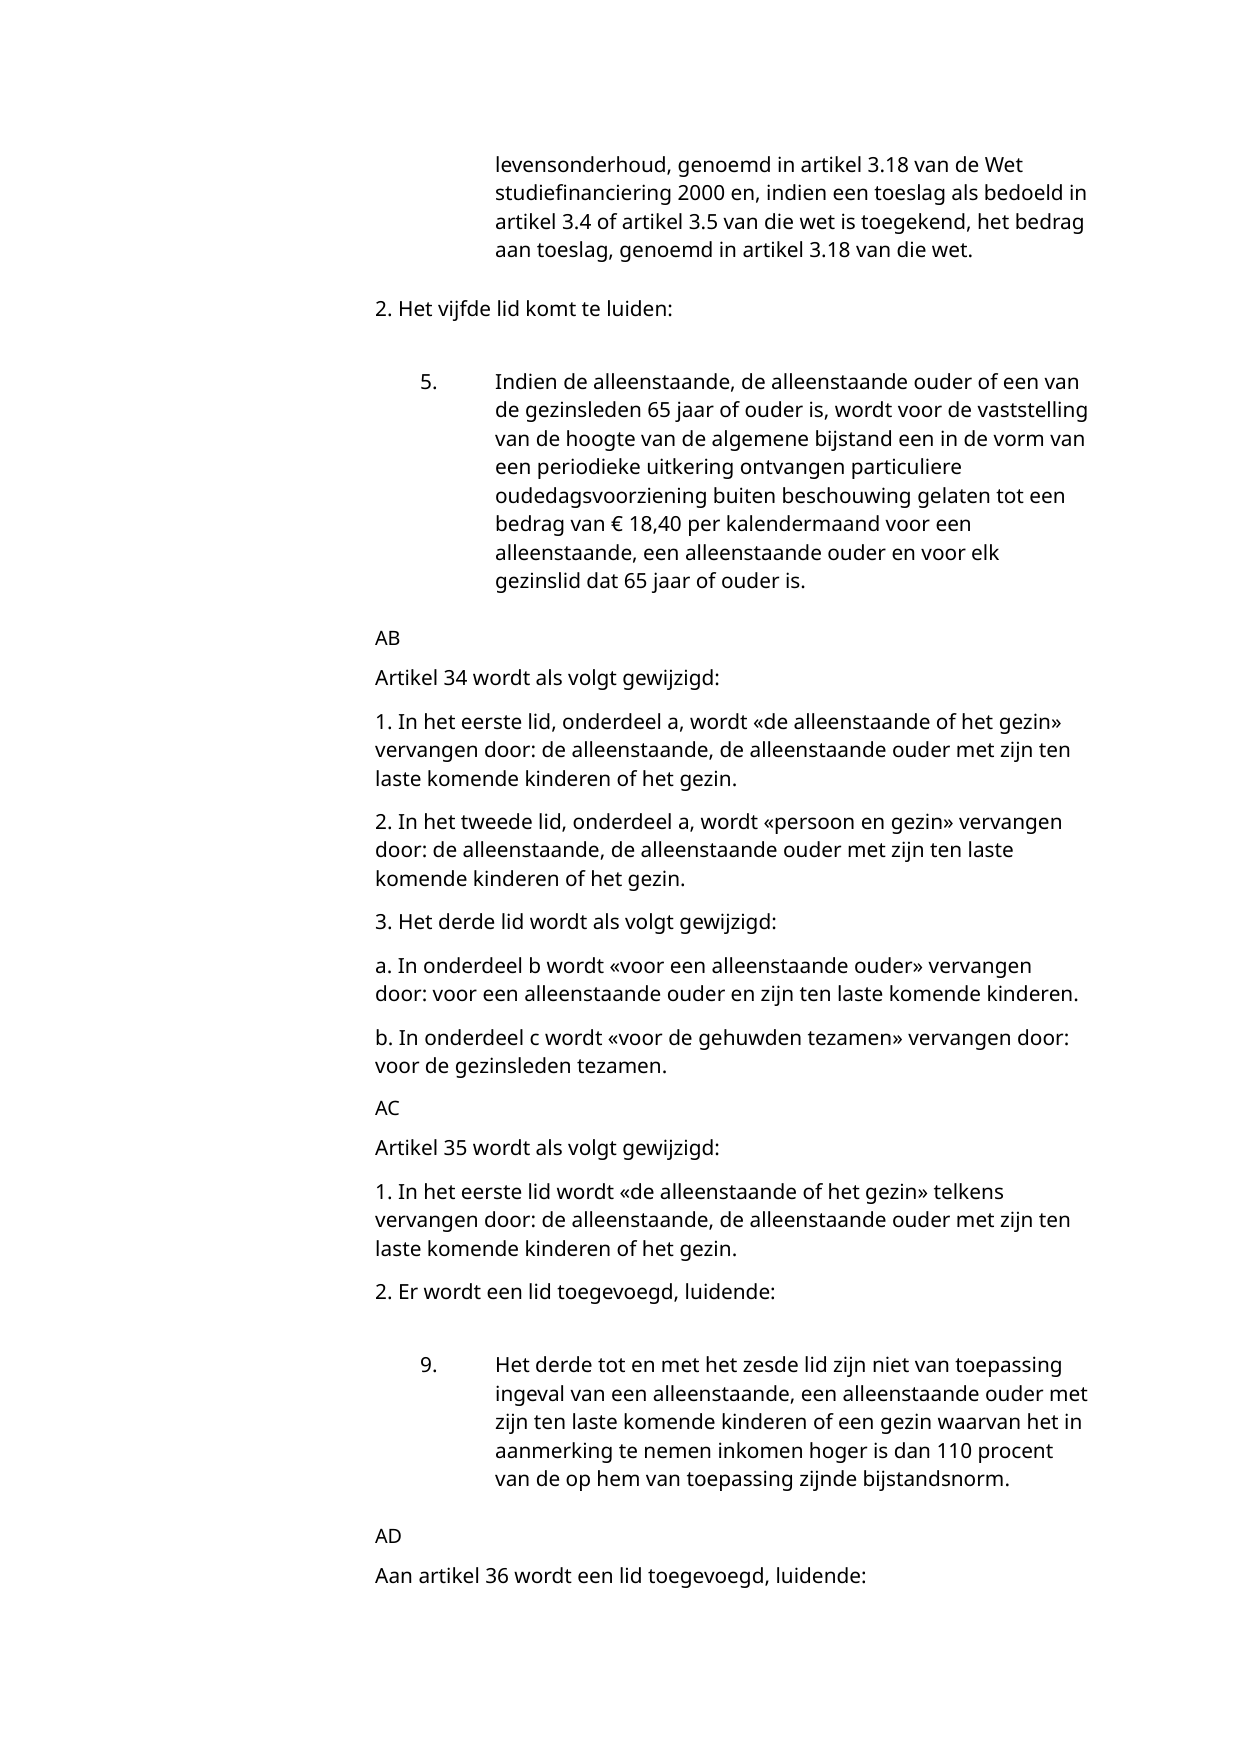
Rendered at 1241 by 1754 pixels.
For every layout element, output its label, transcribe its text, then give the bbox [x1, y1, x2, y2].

list Het derde tot en met het zesde lid zijn niet van toepassing ingeval van een alleenstaande, een alleenstaande ouder met zijn ten laste komende kinderen of een gezin waarvan het in aanmerking te nemen inkomen hoger is dan 110 procent van de op hem van toepassing zijnde bijstandsnorm. [420, 1351, 1090, 1493]
text 2. Het vijfde lid komt te luiden: [375, 294, 1090, 322]
text 1. In het eerste lid wordt «de alleenstaande of het gezin» telkens vervangen door: de alleenstaande, de alleenstaande ouder met zijn ten laste komende kinderen of het gezin. [375, 1177, 1090, 1262]
text Artikel 34 wordt als volgt gewijzigd: [375, 663, 1090, 692]
text 2. Er wordt een lid toegevoegd, luidende: [375, 1277, 1090, 1306]
text b. In onderdeel c wordt «voor de gehuwden tezamen» vervangen door: voor de gezinsleden tezamen. [375, 1023, 1090, 1080]
text a. In onderdeel b wordt «voor een alleenstaande ouder» vervangen door: voor een alleenstaande ouder en zijn ten laste komende kinderen. [375, 951, 1090, 1008]
text 3. Het derde lid wordt als volgt gewijzigd: [375, 907, 1090, 936]
text Aan artikel 36 wordt een lid toegevoegd, luidende: [375, 1562, 1090, 1590]
list levensonderhoud, genoemd in artikel 3.18 van de Wet studiefinanciering 2000 en, indien een toeslag als bedoeld in artikel 3.4 of artikel 3.5 van die wet is toegekend, het bedrag aan toeslag, genoemd in artikel 3.18 van die wet. [420, 150, 1090, 264]
text Artikel 35 wordt als volgt gewijzigd: [375, 1133, 1090, 1162]
text AB [375, 625, 1090, 652]
text AD [375, 1523, 1090, 1550]
list Indien de alleenstaande, de alleenstaande ouder of een van de gezinsleden 65 jaar of ouder is, wordt voor de vaststelling van de hoogte van de algemene bijstand een in de vorm van een periodieke uitkering ontvangen particuliere oudedagsvoorziening buiten beschouwing gelaten tot een bedrag van € 18,40 per kalendermaand voor een alleenstaande, een alleenstaande ouder en voor elk gezinslid dat 65 jaar of ouder is. [420, 367, 1090, 595]
text 2. In het tweede lid, onderdeel a, wordt «persoon en gezin» vervangen door: de alleenstaande, de alleenstaande ouder met zijn ten laste komende kinderen of het gezin. [375, 807, 1090, 892]
text 1. In het eerste lid, onderdeel a, wordt «de alleenstaande of het gezin» vervangen door: de alleenstaande, de alleenstaande ouder met zijn ten laste komende kinderen of het gezin. [375, 707, 1090, 792]
text AC [375, 1095, 1090, 1122]
